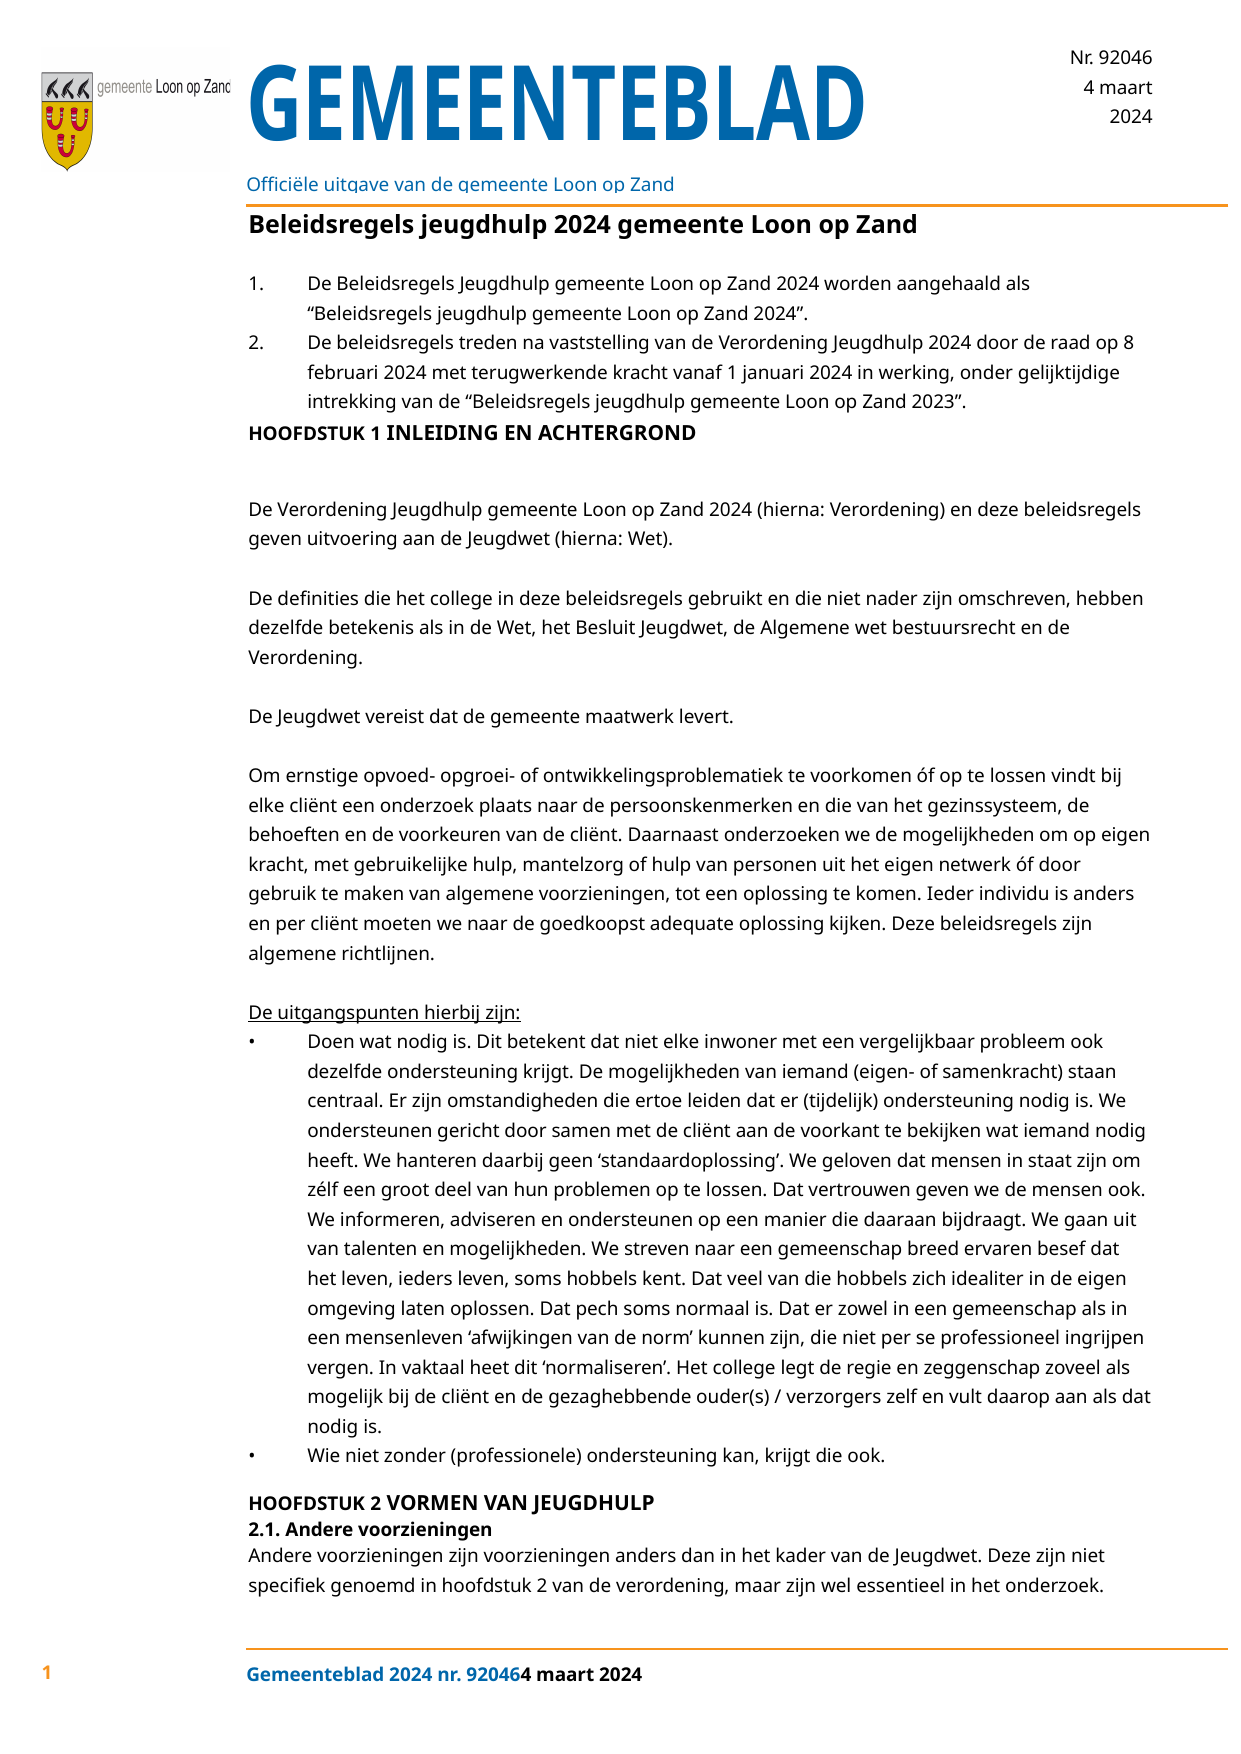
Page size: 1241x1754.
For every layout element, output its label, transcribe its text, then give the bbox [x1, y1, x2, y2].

text De Verordening Jeugdhulp gemeente Loon op Zand 2024 (hierna: Verordening) en deze beleidsregels geven uitvoering aan de Jeugdwet (hierna: Wet). [248, 496, 1152, 551]
text Beleidsregels jeugdhulp 2024 gemeente Loon op Zand [248, 207, 1152, 241]
list De Beleidsregels Jeugdhulp gemeente Loon op Zand 2024 worden aangehaald als “Beleidsregels jeugdhulp gemeente Loon op Zand 2024”. [248, 270, 1152, 326]
text De definities die het college in deze beleidsregels gebruikt en die niet nader zijn omschreven, hebben dezelfde betekenis als in de Wet, het Besluit Jeugdwet, de Algemene wet bestuursrecht en de Verordening. [248, 585, 1152, 669]
text De uitgangspunten hierbij zijn: [248, 999, 1152, 1024]
text De Jeugdwet vereist dat de gemeente maatwerk levert. [248, 703, 1152, 729]
text 2.1. Andere voorzieningen [248, 1517, 1152, 1542]
text HOOFDSTUK 2 VORMEN VAN JEUGDHULP [248, 1488, 1152, 1517]
list Wie niet zonder (professionele) ondersteuning kan, krijgt die ook. [248, 1443, 1152, 1468]
list Doen wat nodig is. Dit betekent dat niet elke inwoner met een vergelijkbaar probleem ook dezelfde ondersteuning krijgt. De mogelijkheden van iemand (eigen- of samenkracht) staan centraal. Er zijn omstandigheden die ertoe leiden dat er (tijdelijk) ondersteuning nodig is. We ondersteunen gericht door samen met de cliënt aan de voorkant te bekijken wat iemand nodig heeft. We hanteren daarbij geen ‘standaardoplossing’. We geloven dat mensen in staat zijn om zélf een groot deel van hun problemen op te lossen. Dat vertrouwen geven we de mensen ook. We informeren, adviseren en ondersteunen op een manier die daaraan bijdraagt. We gaan uit van talenten en mogelijkheden. We streven naar een gemeenschap breed ervaren besef dat het leven, ieders leven, soms hobbels kent. Dat veel van die hobbels zich idealiter in de eigen omgeving laten oplossen. Dat pech soms normaal is. Dat er zowel in een gemeenschap als in een mensenleven ‘afwijkingen van de norm’ kunnen zijn, die niet per se professioneel ingrijpen vergen. In vaktaal heet dit ‘normaliseren’. Het college legt de regie en zeggenschap zoveel als mogelijk bij de cliënt en de gezaghebbende ouder(s) / verzorgers zelf en vult daarop aan als dat nodig is. [248, 1028, 1152, 1439]
text Om ernstige opvoed- opgroei- of ontwikkelingsproblematiek te voorkomen óf op te lossen vindt bij elke cliënt een onderzoek plaats naar de persoonskenmerken en die van het gezinssysteem, de behoeften en de voorkeuren van de cliënt. Daarnaast onderzoeken we de mogelijkheden om op eigen kracht, met gebruikelijke hulp, mantelzorg of hulp van personen uit het eigen netwerk óf door gebruik te maken van algemene voorzieningen, tot een oplossing te komen. Ieder individu is anders en per cliënt moeten we naar de goedkoopst adequate oplossing kijken. Deze beleidsregels zijn algemene richtlijnen. [248, 762, 1152, 965]
text Andere voorzieningen zijn voorzieningen anders dan in het kader van de Jeugdwet. Deze zijn niet specifiek genoemd in hoofdstuk 2 van de verordening, maar zijn wel essentieel in het onderzoek. [248, 1542, 1152, 1598]
picture [41, 47, 231, 172]
list De beleidsregels treden na vaststelling van de Verordening Jeugdhulp 2024 door de raad op 8 februari 2024 met terugwerkende kracht vanaf 1 januari 2024 in werking, onder gelijktijdige intrekking van de “Beleidsregels jeugdhulp gemeente Loon op Zand 2023”. [248, 329, 1152, 414]
text HOOFDSTUK 1 INLEIDING EN ACHTERGROND [248, 418, 1152, 447]
